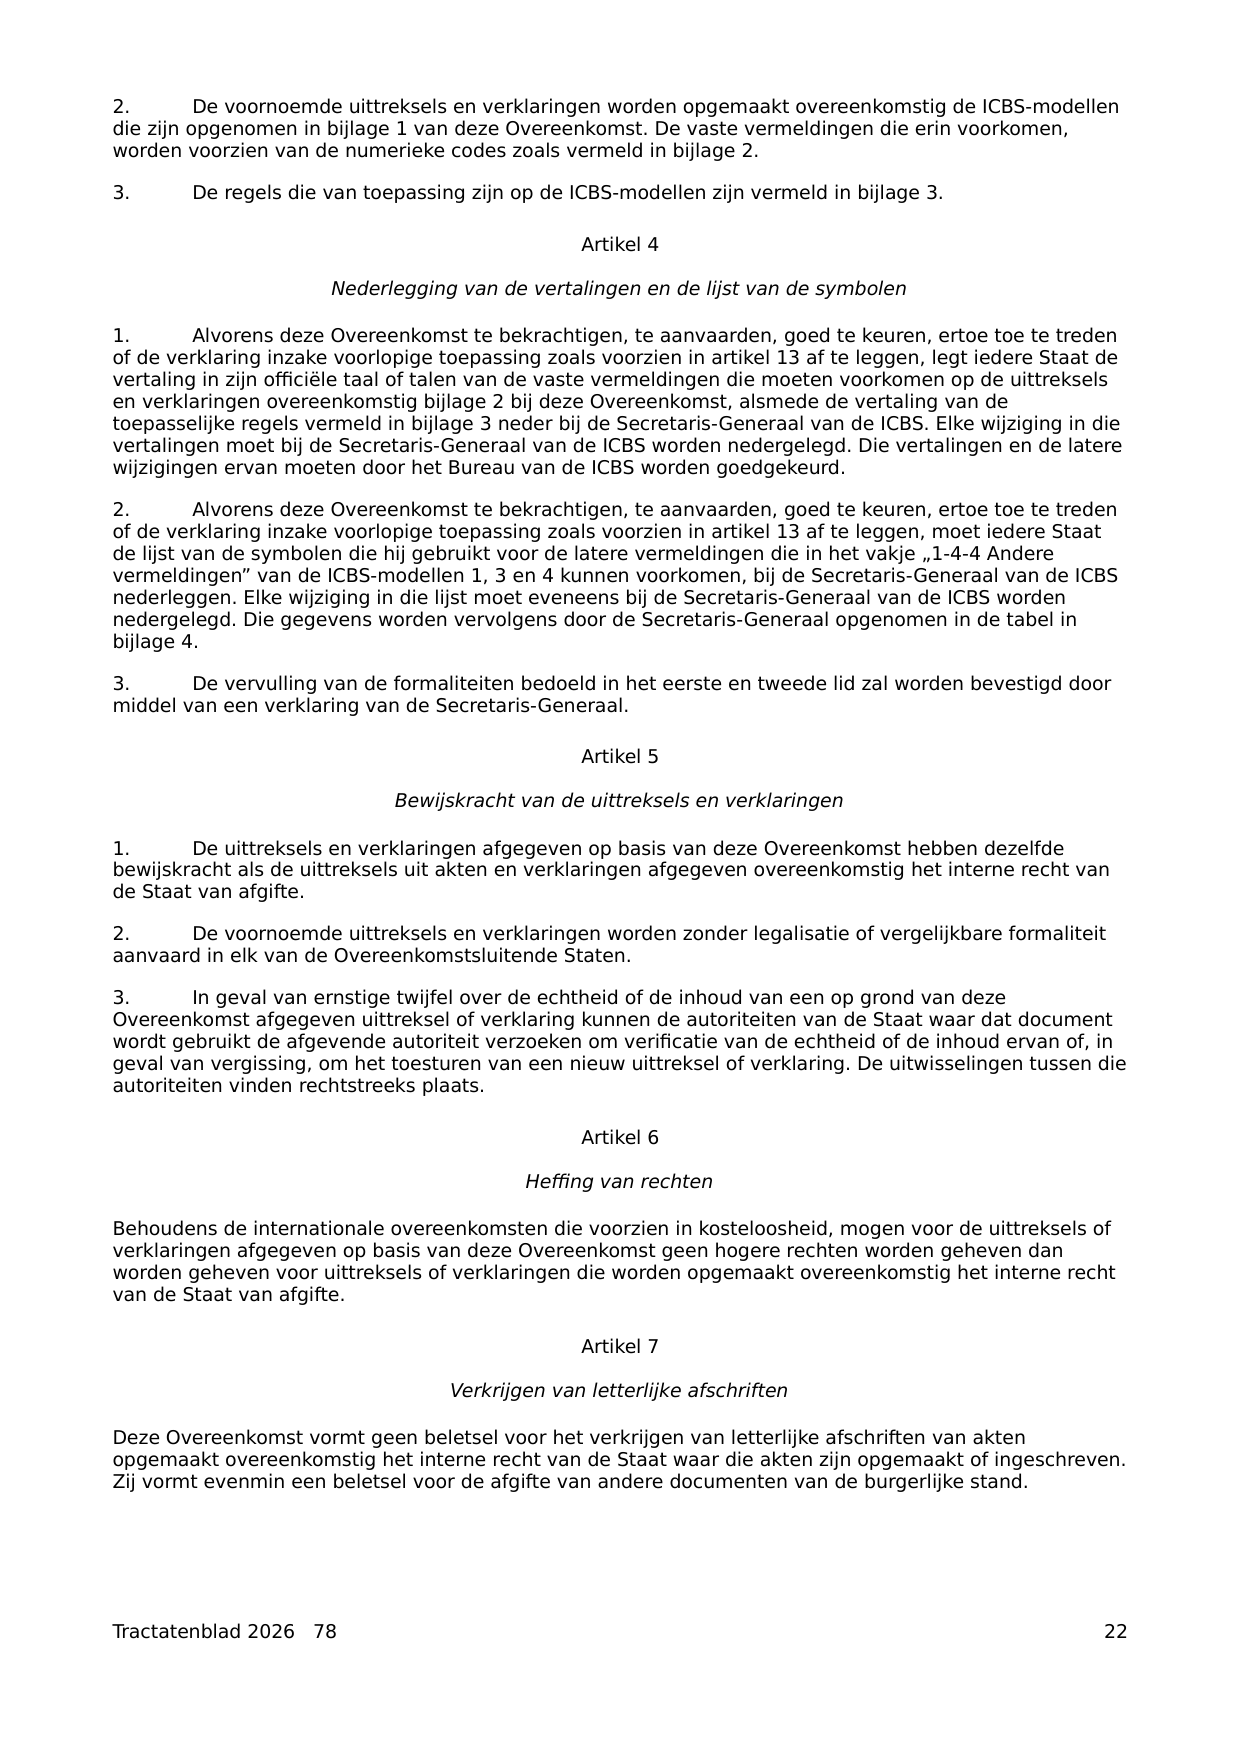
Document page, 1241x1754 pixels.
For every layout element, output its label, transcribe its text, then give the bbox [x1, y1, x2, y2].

text 2. De voornoemde uittreksels en verklaringen worden opgemaakt overeenkomstig de ICBS-modellen die zijn opgenomen in bijlage 1 van deze Overeenkomst. De vaste vermeldingen die erin voorkomen, worden voorzien van de numerieke codes zoals vermeld in bijlage 2. [112, 96, 1128, 162]
text 1. De uittreksels en verklaringen afgegeven op basis van deze Overeenkomst hebben dezelfde bewijskracht als de uittreksels uit akten en verklaringen afgegeven overeenkomstig het interne recht van de Staat van afgifte. [112, 837, 1128, 903]
text 2. Alvorens deze Overeenkomst te bekrachtigen, te aanvaarden, goed te keuren, ertoe toe te treden of de verklaring inzake voorlopige toepassing zoals voorzien in artikel 13 af te leggen, moet iedere Staat de lijst van de symbolen die hij gebruikt voor de latere vermeldingen die in het vakje „1-4-4 Andere vermeldingen” van de ICBS-modellen 1, 3 en 4 kunnen voorkomen, bij de Secretaris-Generaal van de ICBS nederleggen. Elke wijziging in die lijst moet eveneens bij de Secretaris-Generaal van de ICBS worden nedergelegd. Die gegevens worden vervolgens door de Secretaris-Generaal opgenomen in de tabel in bijlage 4. [112, 499, 1128, 652]
subtitle Artikel 6 Heffing van rechten [112, 1127, 1128, 1193]
text 2. De voornoemde uittreksels en verklaringen worden zonder legalisatie of vergelijkbare formaliteit aanvaard in elk van de Overeenkomstsluitende Staten. [112, 923, 1128, 967]
text 3. De regels die van toepassing zijn op de ICBS-modellen zijn vermeld in bijlage 3. [112, 182, 1128, 204]
text 3. De vervulling van de formaliteiten bedoeld in het eerste en tweede lid zal worden bevestigd door middel van een verklaring van de Secretaris-Generaal. [112, 672, 1128, 716]
subtitle Artikel 7 Verkrijgen van letterlijke afschriften [112, 1336, 1128, 1402]
subtitle Artikel 4 Nederlegging van de vertalingen en de lijst van de symbolen [112, 234, 1128, 300]
subtitle Artikel 5 Bewijskracht van de uittreksels en verklaringen [112, 746, 1128, 812]
text 1. Alvorens deze Overeenkomst te bekrachtigen, te aanvaarden, goed te keuren, ertoe toe te treden of de verklaring inzake voorlopige toepassing zoals voorzien in artikel 13 af te leggen, legt iedere Staat de vertaling in zijn officiële taal of talen van de vaste vermeldingen die moeten voorkomen op de uittreksels en verklaringen overeenkomstig bijlage 2 bij deze Overeenkomst, alsmede de vertaling van de toepasselijke regels vermeld in bijlage 3 neder bij de Secretaris-Generaal van de ICBS. Elke wijziging in die vertalingen moet bij de Secretaris-Generaal van de ICBS worden nedergelegd. Die vertalingen en de latere wijzigingen ervan moeten door het Bureau van de ICBS worden goedgekeurd. [112, 325, 1128, 479]
text Deze Overeenkomst vormt geen beletsel voor het verkrijgen van letterlijke afschriften van akten opgemaakt overeenkomstig het interne recht van de Staat waar die akten zijn opgemaakt of ingeschreven. Zij vormt evenmin een beletsel voor de afgifte van andere documenten van de burgerlijke stand. [112, 1427, 1128, 1493]
text 3. In geval van ernstige twijfel over de echtheid of de inhoud van een op grond van deze Overeenkomst afgegeven uittreksel of verklaring kunnen de autoriteiten van de Staat waar dat document wordt gebruikt de afgevende autoriteit verzoeken om verificatie van de echtheid of de inhoud ervan of, in geval van vergissing, om het toesturen van een nieuw uittreksel of verklaring. De uitwisselingen tussen die autoriteiten vinden rechtstreeks plaats. [112, 987, 1128, 1097]
text Behoudens de internationale overeenkomsten die voorzien in kosteloosheid, mogen voor de uittreksels of verklaringen afgegeven op basis van deze Overeenkomst geen hogere rechten worden geheven dan worden geheven voor uittreksels of verklaringen die worden opgemaakt overeenkomstig het interne recht van de Staat van afgifte. [112, 1218, 1128, 1306]
